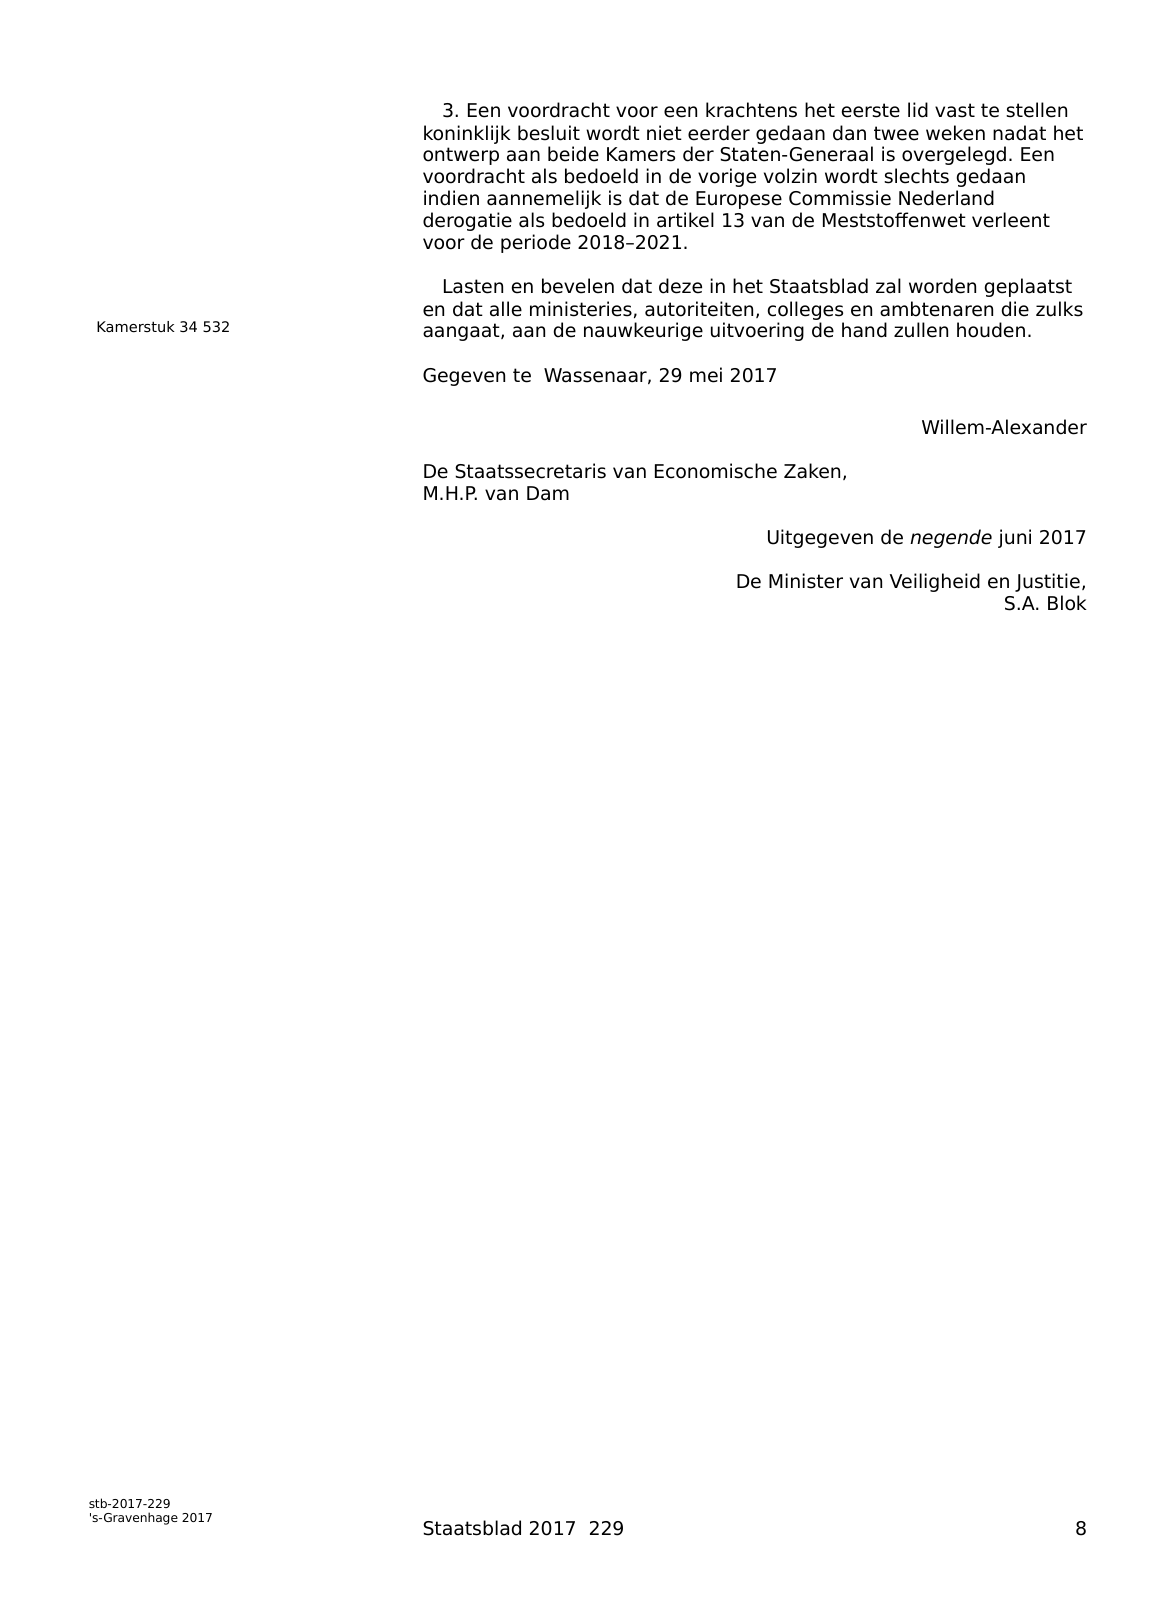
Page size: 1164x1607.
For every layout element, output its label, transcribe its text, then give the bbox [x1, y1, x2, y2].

text stb-2017-229 [88, 1497, 323, 1511]
text 3. Een voordracht voor een krachtens het eerste lid vast te stellen koninklijk besluit wordt niet eerder gedaan dan twee weken nadat het ontwerp aan beide Kamers der Staten-Generaal is overgelegd. Een voordracht als bedoeld in de vorige volzin wordt slechts gedaan indien aannemelijk is dat de Europese Commissie Nederland derogatie als bedoeld in artikel 13 van de Meststoffenwet verleent voor de periode 2018–2021. [422, 100, 1087, 254]
text Uitgegeven de negende juni 2017 [422, 527, 1087, 549]
text Lasten en bevelen dat deze in het Staatsblad zal worden geplaatst en dat alle ministeries, autoriteiten, colleges en ambtenaren die zulks aangaat, aan de nauwkeurige uitvoering de hand zullen houden. [422, 276, 1087, 342]
text Gegeven te Wassenaar, 29 mei 2017 [422, 364, 1087, 387]
text Willem-Alexander [422, 417, 1087, 438]
text 's-Gravenhage 2017 [88, 1511, 323, 1525]
text De Staatssecretaris van Economische Zaken, M.H.P. van Dam [422, 461, 1087, 505]
text De Minister van Veiligheid en Justitie, S.A. Blok [422, 571, 1087, 615]
text Kamerstuk 34 532 [77, 319, 396, 336]
